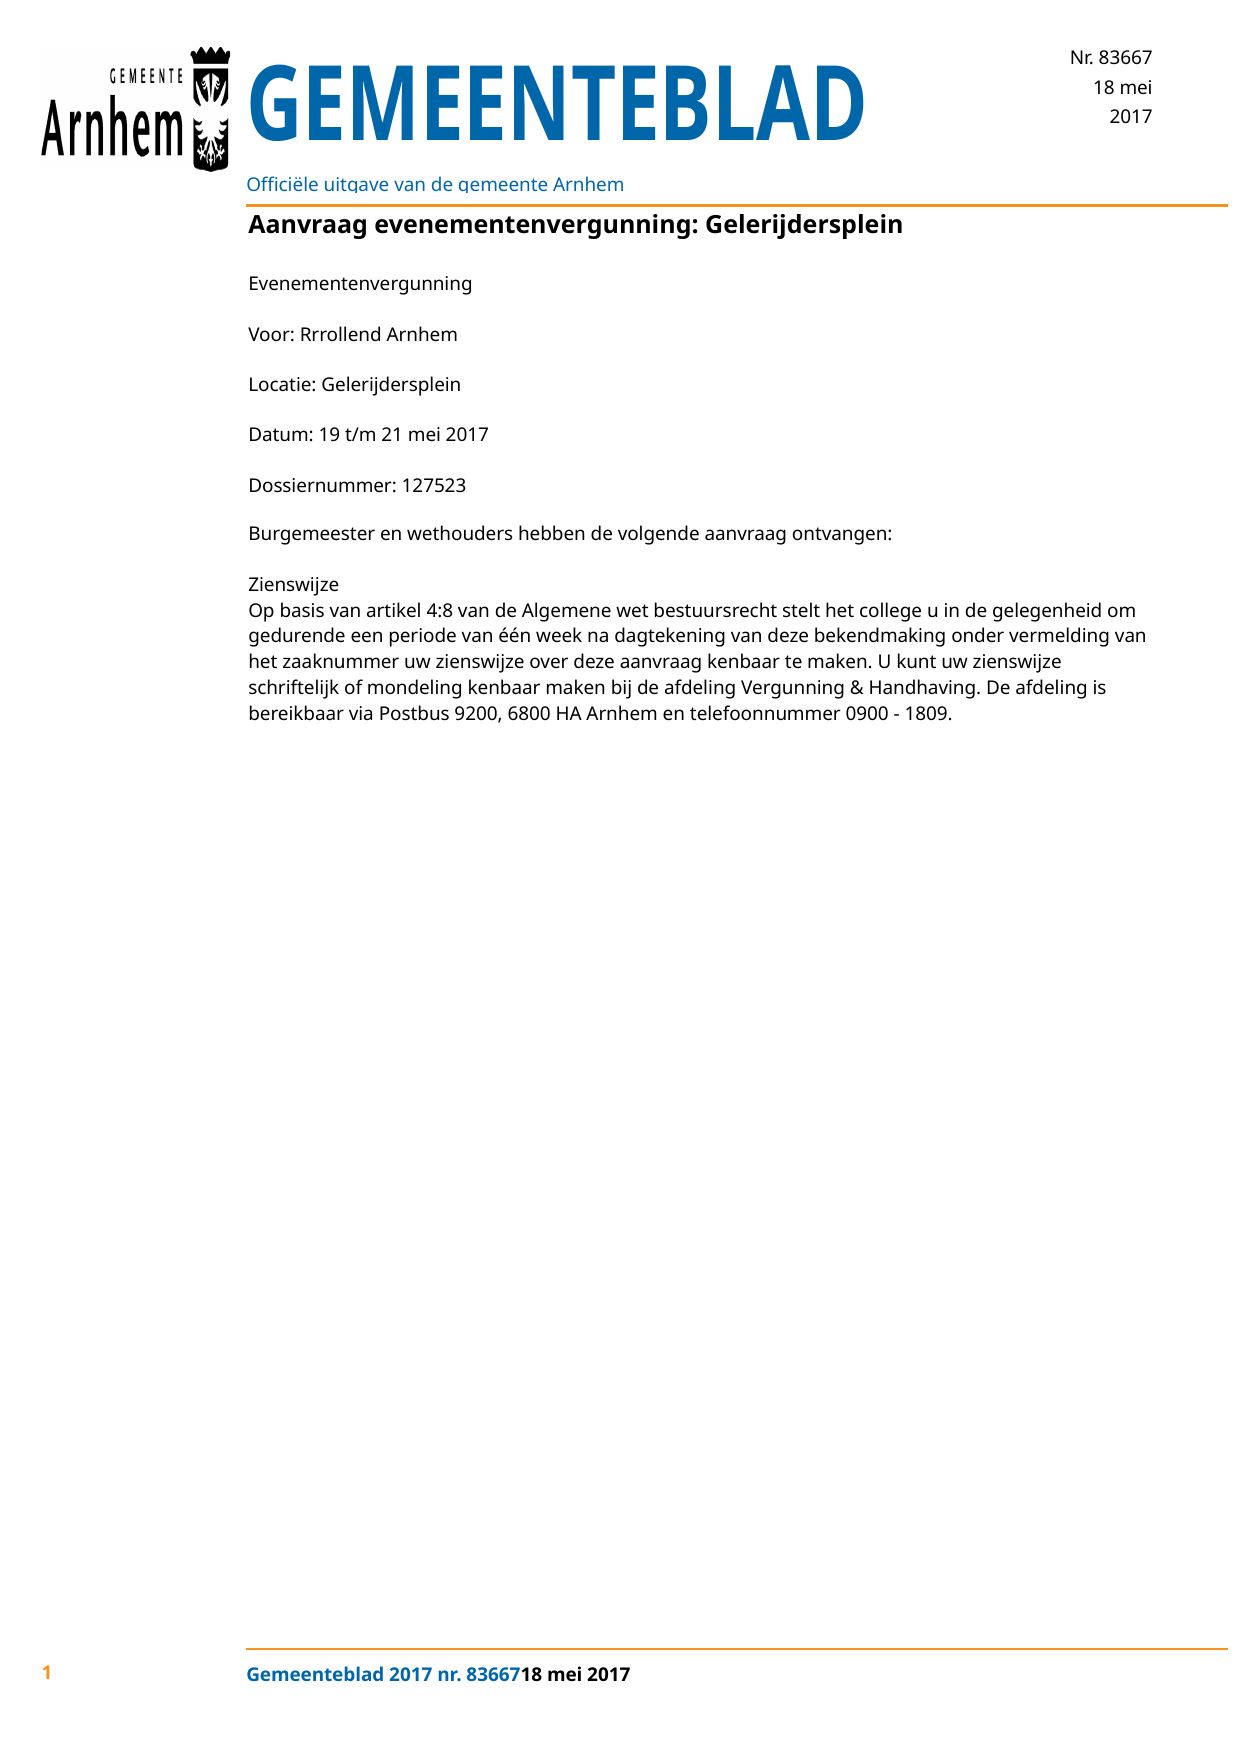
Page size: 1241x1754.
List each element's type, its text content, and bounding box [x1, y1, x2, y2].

text Op basis van artikel 4:8 van de Algemene wet bestuursrecht stelt het college u in de gelegenheid om gedurende een periode van één week na dagtekening van deze bekendmaking onder vermelding van het zaaknummer uw zienswijze over deze aanvraag kenbaar te maken. U kunt uw zienswijze schriftelijk of mondeling kenbaar maken bij de afdeling Vergunning & Handhaving. De afdeling is bereikbaar via Postbus 9200, 6800 HA Arnhem en telefoonnummer 0900 - 1809. [248, 597, 1152, 726]
text Zienswijze [248, 571, 1152, 597]
text Evenementenvergunning [248, 270, 1152, 296]
text Aanvraag evenementenvergunning: Gelerijdersplein [248, 207, 1152, 241]
text Datum: 19 t/m 21 mei 2017 [248, 422, 1152, 447]
text Dossiernummer: 127523 [248, 472, 1152, 498]
text Locatie: Gelerijdersplein [248, 371, 1152, 397]
text Burgemeester en wethouders hebben de volgende aanvraag ontvangen: [248, 520, 1152, 546]
picture [41, 47, 231, 172]
text Voor: Rrrollend Arnhem [248, 321, 1152, 346]
